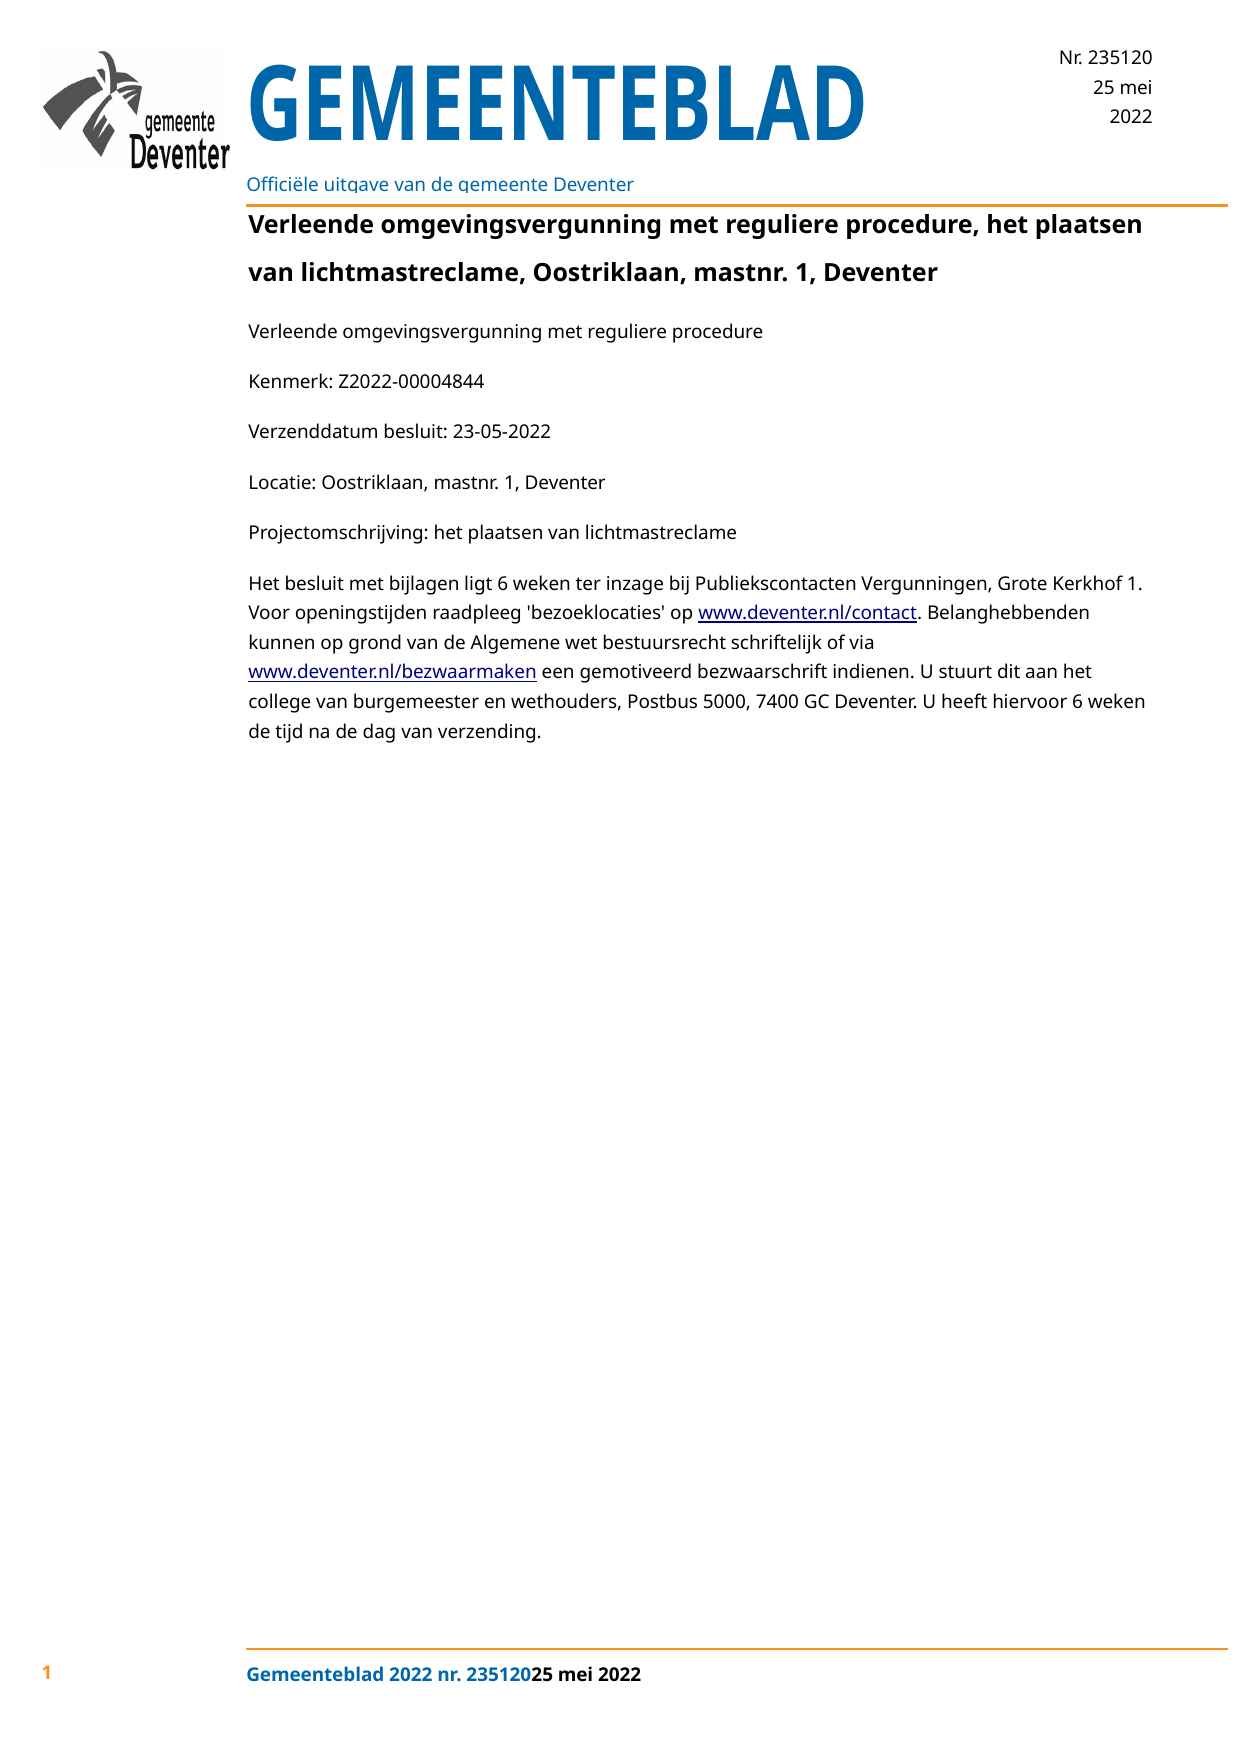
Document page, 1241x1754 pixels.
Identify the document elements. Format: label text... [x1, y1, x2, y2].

text Locatie: Oostriklaan, mastnr. 1, Deventer [248, 469, 1152, 495]
text Verleende omgevingsvergunning met reguliere procedure [248, 318, 1152, 344]
text Het besluit met bijlagen ligt 6 weken ter inzage bij Publiekscontacten Vergunningen, Grote Kerkhof 1. Voor openingstijden raadpleeg 'bezoeklocaties' op www.deventer.nl/contact. Belanghebbenden kunnen op grond van de Algemene wet bestuursrecht schriftelijk of via www.deventer.nl/bezwaarmaken een gemotiveerd bezwaarschrift indienen. U stuurt dit aan het college van burgemeester en wethouders, Postbus 5000, 7400 GC Deventer. U heeft hiervoor 6 weken de tijd na de dag van verzending. [248, 570, 1152, 744]
picture [41, 47, 231, 172]
text Verleende omgevingsvergunning met reguliere procedure, het plaatsen van lichtmastreclame, Oostriklaan, mastnr. 1, Deventer [248, 207, 1152, 288]
text Verzenddatum besluit: 23-05-2022 [248, 419, 1152, 444]
text Kenmerk: Z2022-00004844 [248, 368, 1152, 394]
text Projectomschrijving: het plaatsen van lichtmastreclame [248, 519, 1152, 545]
